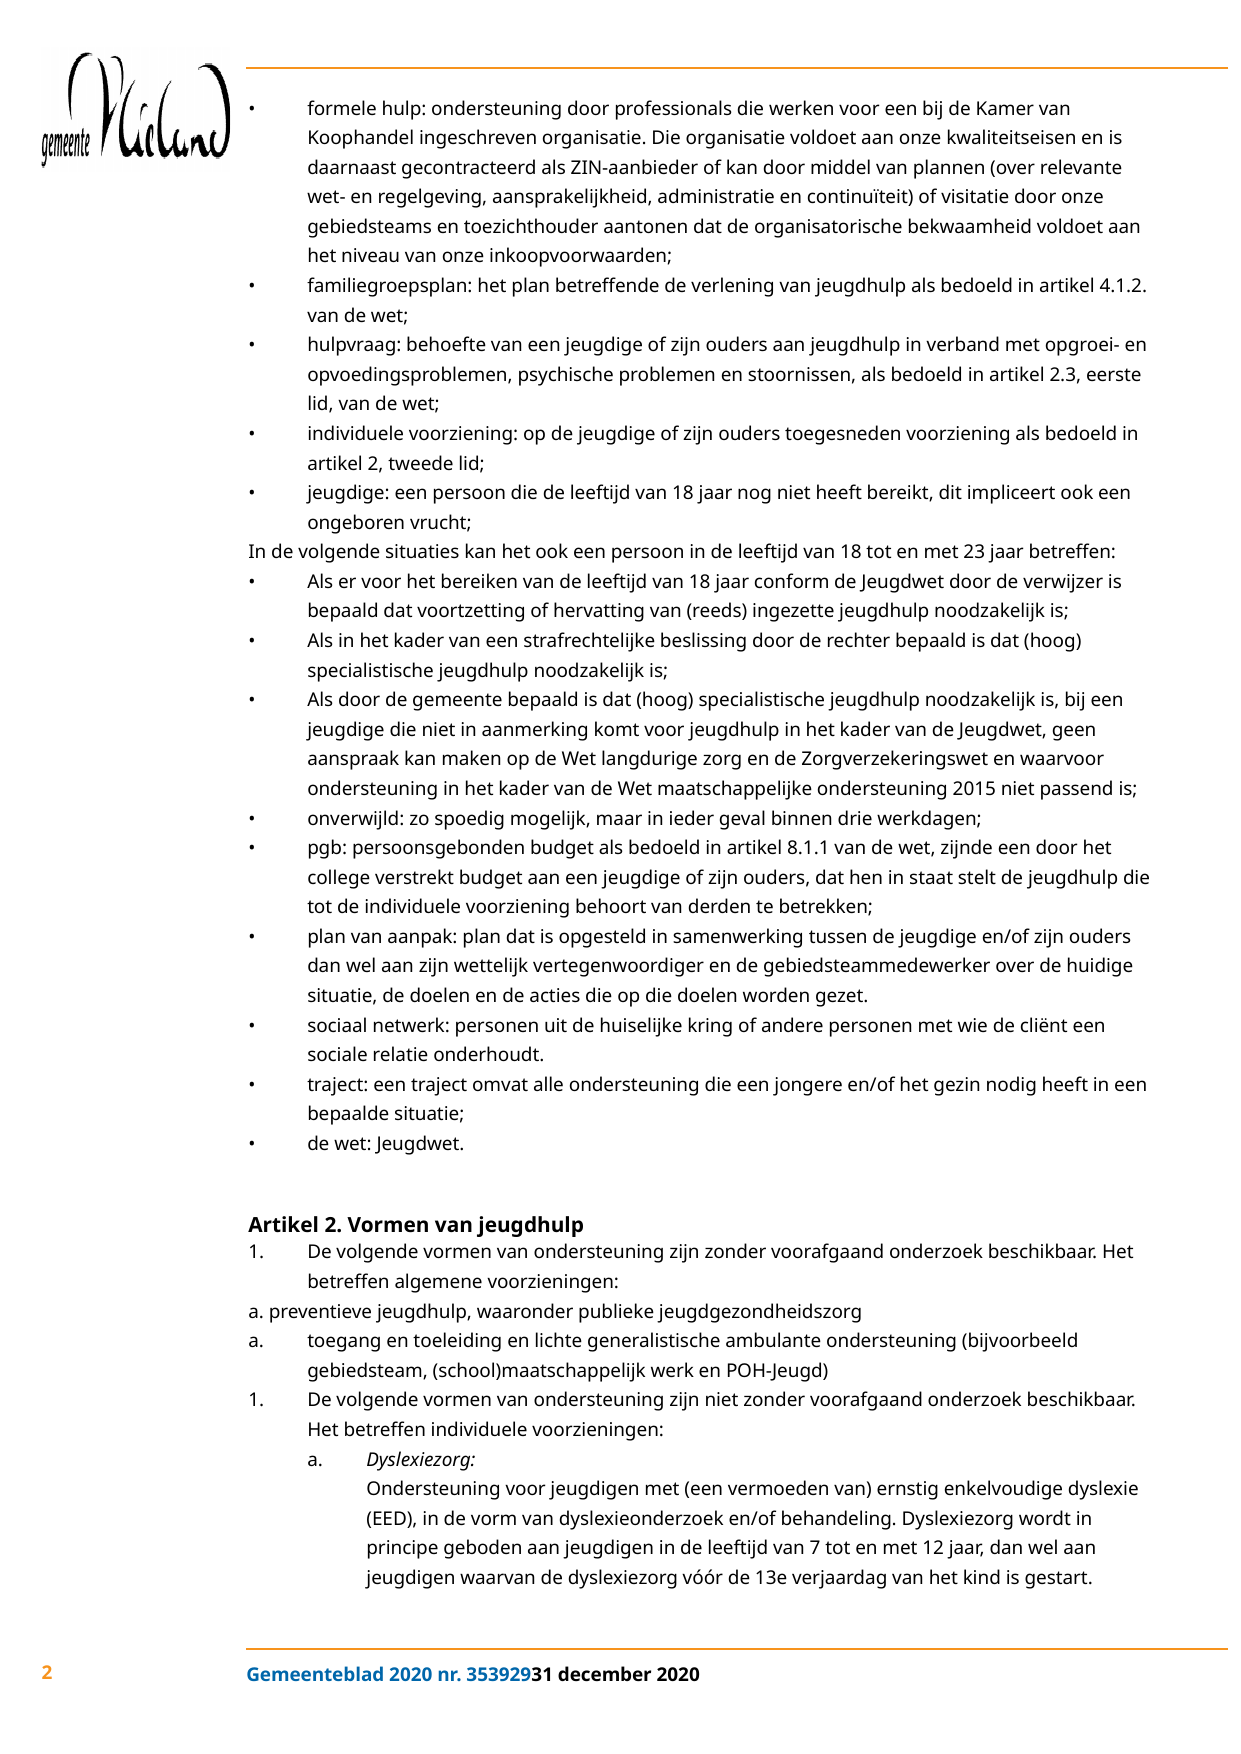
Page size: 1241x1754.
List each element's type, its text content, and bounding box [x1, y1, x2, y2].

list individuele voorziening: op de jeugdige of zijn ouders toegesneden voorziening als bedoeld in artikel 2, tweede lid; [248, 420, 1152, 476]
list pgb: persoonsgebonden budget als bedoeld in artikel 8.1.1 van de wet, zijnde een door het college verstrekt budget aan een jeugdige of zijn ouders, dat hen in staat stelt de jeugdhulp die tot de individuele voorziening behoort van derden te betrekken; [248, 834, 1152, 919]
text In de volgende situaties kan het ook een persoon in de leeftijd van 18 tot en met 23 jaar betreffen: [248, 538, 1152, 564]
list Als in het kader van een strafrechtelijke beslissing door de rechter bepaald is dat (hoog) specialistische jeugdhulp noodzakelijk is; [248, 627, 1152, 683]
list toegang en toeleiding en lichte generalistische ambulante ondersteuning (bijvoorbeeld gebiedsteam, (school)maatschappelijk werk en POH-Jeugd) [248, 1327, 1152, 1383]
list familiegroepsplan: het plan betreffende de verlening van jeugdhulp als bedoeld in artikel 4.1.2. van de wet; [248, 272, 1152, 328]
text Artikel 2. Vormen van jeugdhulp [248, 1210, 1152, 1239]
list hulpvraag: behoefte van een jeugdige of zijn ouders aan jeugdhulp in verband met opgroei- en opvoedingsproblemen, psychische problemen en stoornissen, als bedoeld in artikel 2.3, eerste lid, van de wet; [248, 331, 1152, 416]
list onverwijld: zo spoedig mogelijk, maar in ieder geval binnen drie werkdagen; [248, 805, 1152, 831]
list De volgende vormen van ondersteuning zijn zonder voorafgaand onderzoek beschikbaar. Het betreffen algemene voorzieningen: [248, 1239, 1152, 1294]
list de wet: Jeugdwet. [248, 1130, 1152, 1156]
list sociaal netwerk: personen uit de huiselijke kring of andere personen met wie de cliënt een sociale relatie onderhoudt. [248, 1012, 1152, 1067]
list plan van aanpak: plan dat is opgesteld in samenwerking tussen de jeugdige en/of zijn ouders dan wel aan zijn wettelijk vertegenwoordiger en de gebiedsteammedewerker over de huidige situatie, de doelen en de acties die op die doelen worden gezet. [248, 923, 1152, 1008]
list Dyslexiezorg: [307, 1446, 1152, 1471]
list Ondersteuning voor jeugdigen met (een vermoeden van) ernstig enkelvoudige dyslexie (EED), in de vorm van dyslexieonderzoek en/of behandeling. Dyslexiezorg wordt in principe geboden aan jeugdigen in de leeftijd van 7 tot en met 12 jaar, dan wel aan jeugdigen waarvan de dyslexiezorg vóór de 13e verjaardag van het kind is gestart. [307, 1475, 1152, 1590]
picture [41, 47, 231, 172]
list formele hulp: ondersteuning door professionals die werken voor een bij de Kamer van Koophandel ingeschreven organisatie. Die organisatie voldoet aan onze kwaliteitseisen en is daarnaast gecontracteerd als ZIN-aanbieder of kan door middel van plannen (over relevante wet- en regelgeving, aansprakelijkheid, administratie en continuïteit) of visitatie door onze gebiedsteams en toezichthouder aantonen dat de organisatorische bekwaamheid voldoet aan het niveau van onze inkoopvoorwaarden; [248, 95, 1152, 268]
list Als er voor het bereiken van de leeftijd van 18 jaar conform de Jeugdwet door de verwijzer is bepaald dat voortzetting of hervatting van (reeds) ingezette jeugdhulp noodzakelijk is; [248, 568, 1152, 623]
text a. preventieve jeugdhulp, waaronder publieke jeugdgezondheidszorg [248, 1298, 1152, 1323]
list jeugdige: een persoon die de leeftijd van 18 jaar nog niet heeft bereikt, dit impliceert ook een ongeboren vrucht; [248, 479, 1152, 535]
list De volgende vormen van ondersteuning zijn niet zonder voorafgaand onderzoek beschikbaar. Het betreffen individuele voorzieningen: [248, 1387, 1152, 1442]
list Als door de gemeente bepaald is dat (hoog) specialistische jeugdhulp noodzakelijk is, bij een jeugdige die niet in aanmerking komt voor jeugdhulp in het kader van de Jeugdwet, geen aanspraak kan maken op de Wet langdurige zorg en de Zorgverzekeringswet en waarvoor ondersteuning in het kader van de Wet maatschappelijke ondersteuning 2015 niet passend is; [248, 686, 1152, 801]
list traject: een traject omvat alle ondersteuning die een jongere en/of het gezin nodig heeft in een bepaalde situatie; [248, 1071, 1152, 1126]
